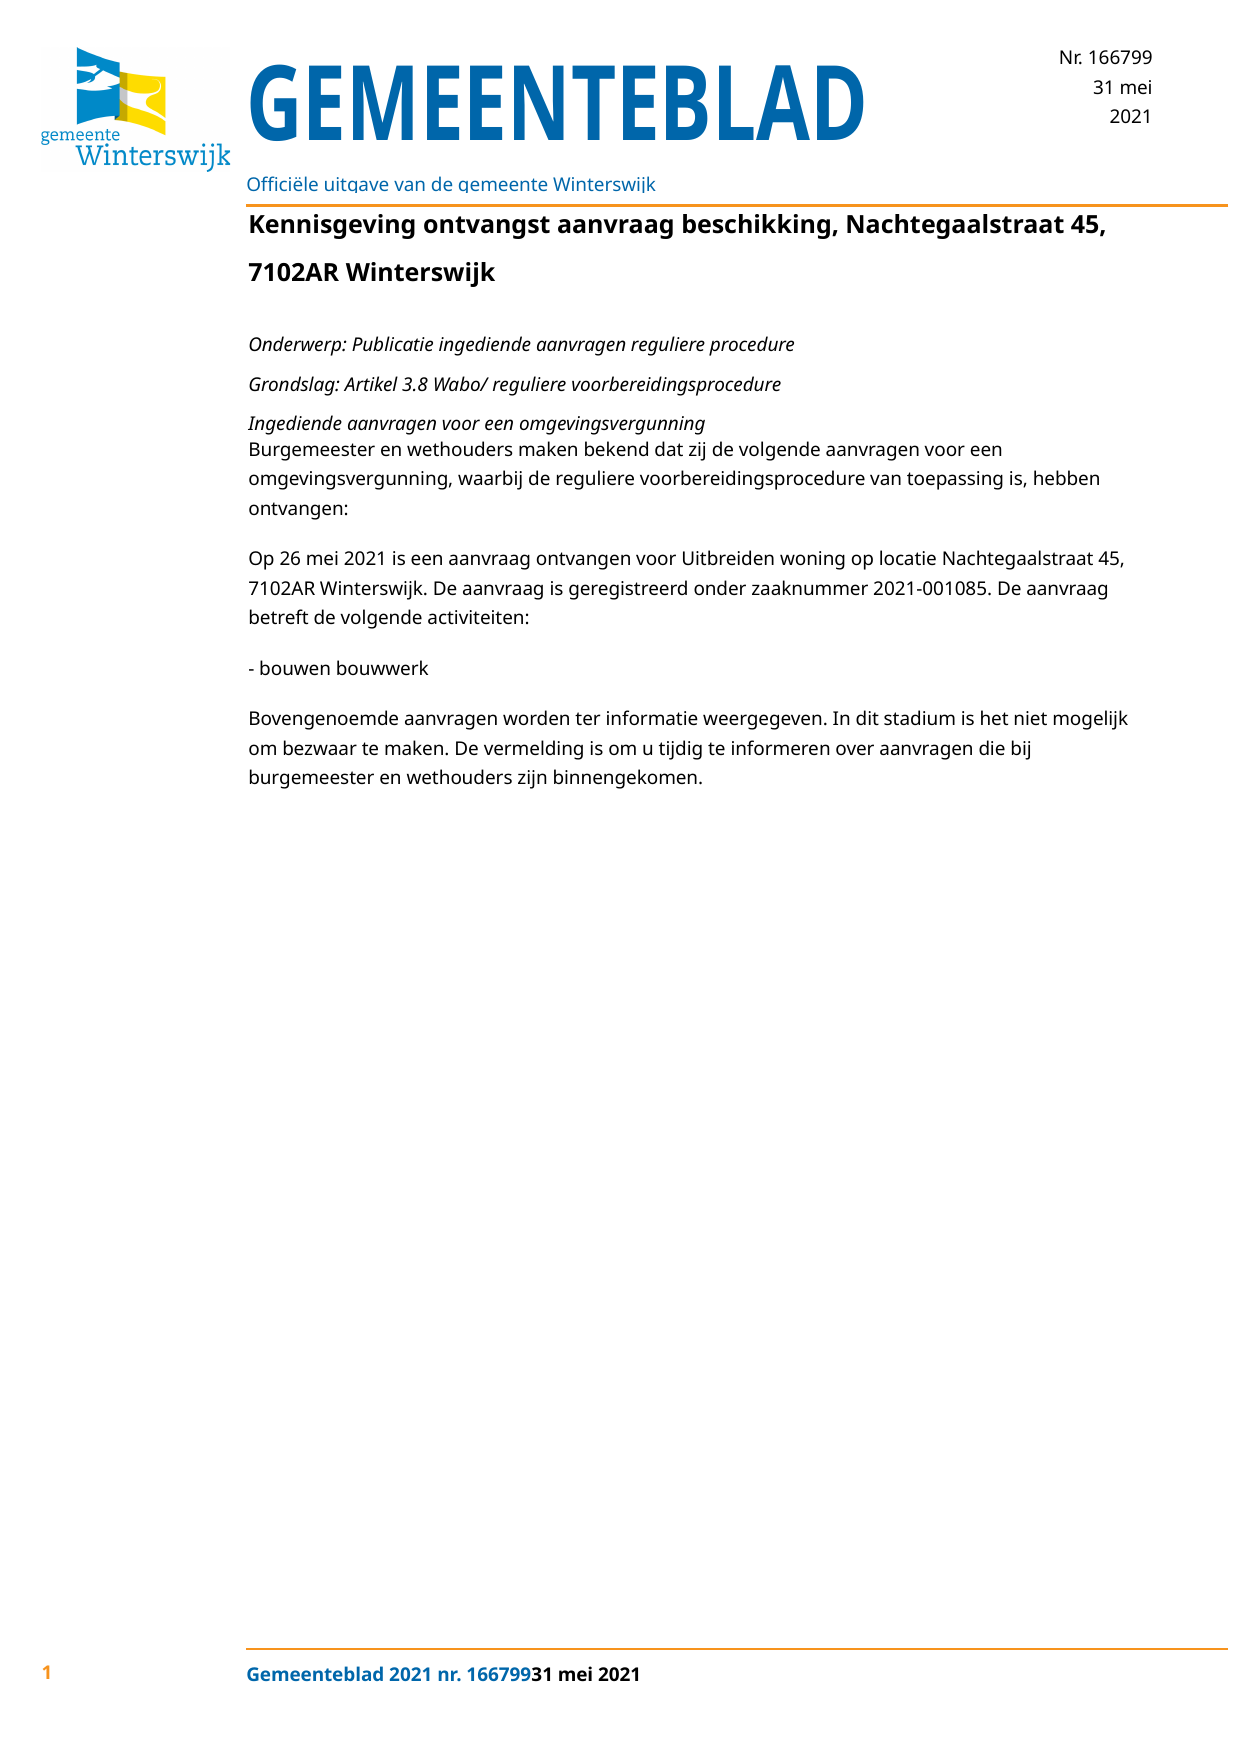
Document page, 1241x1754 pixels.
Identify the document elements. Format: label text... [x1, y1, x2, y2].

text Kennisgeving ontvangst aanvraag beschikking, Nachtegaalstraat 45, 7102AR Winterswijk [248, 207, 1152, 288]
text Bovengenoemde aanvragen worden ter informatie weergegeven. In dit stadium is het niet mogelijk om bezwaar te maken. De vermelding is om u tijdig te informeren over aanvragen die bij burgemeester en wethouders zijn binnengekomen. [248, 705, 1152, 790]
text - bouwen bouwwerk [248, 655, 1152, 681]
picture [41, 47, 231, 172]
text Burgemeester en wethouders maken bekend dat zij de volgende aanvragen voor een omgevingsvergunning, waarbij de reguliere voorbereidingsprocedure van toepassing is, hebben ontvangen: [248, 436, 1152, 521]
text Op 26 mei 2021 is een aanvraag ontvangen voor Uitbreiden woning op locatie Nachtegaalstraat 45, 7102AR Winterswijk. De aanvraag is geregistreerd onder zaaknummer 2021-001085. De aanvraag betreft de volgende activiteiten: [248, 545, 1152, 630]
text Ingediende aanvragen voor een omgevingsvergunning [248, 410, 1152, 436]
text Grondslag: Artikel 3.8 Wabo/ reguliere voorbereidingsprocedure [248, 371, 1152, 396]
picture [225, 153, 231, 162]
text Onderwerp: Publicatie ingediende aanvragen reguliere procedure [248, 331, 1152, 357]
